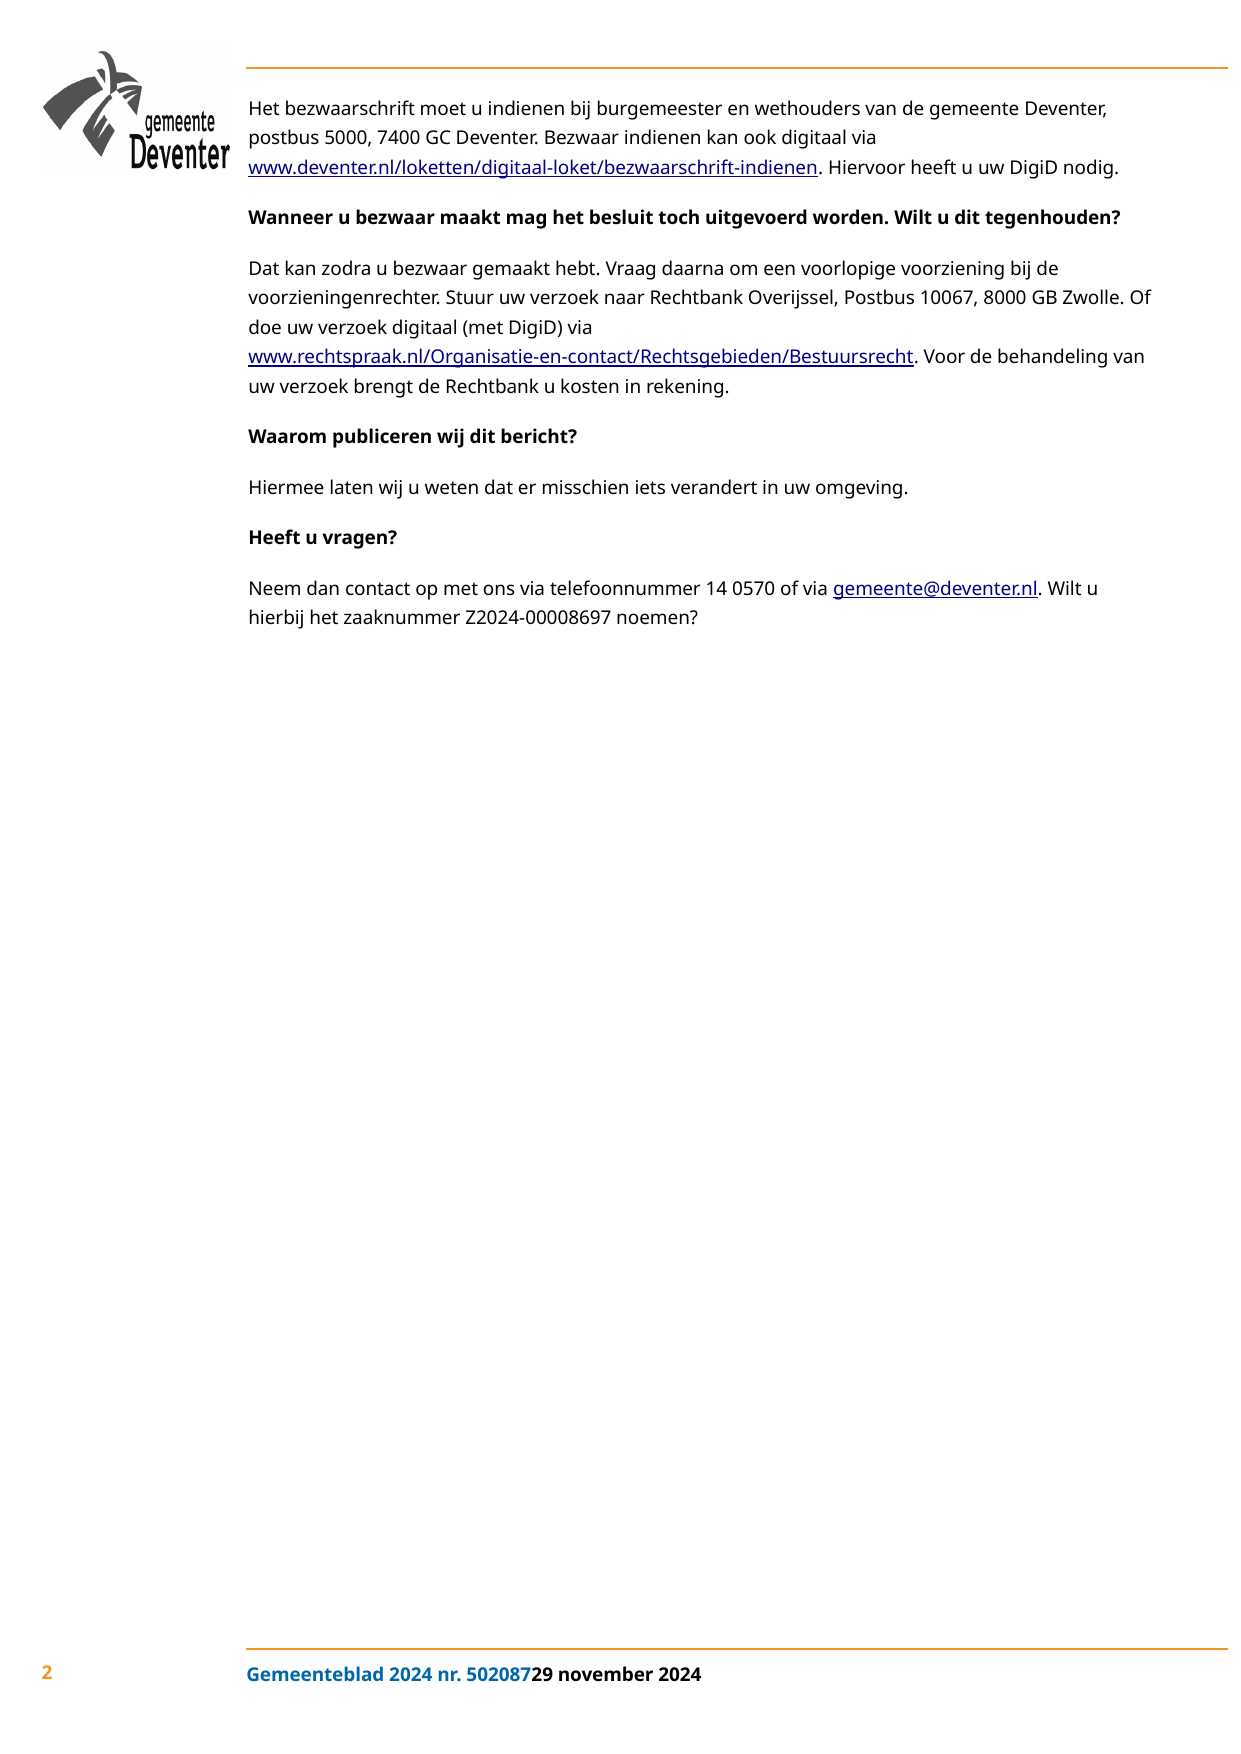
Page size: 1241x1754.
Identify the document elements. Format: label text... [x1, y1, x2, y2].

text Neem dan contact op met ons via telefoonnummer 14 0570 of via gemeente@deventer.nl. Wilt u hierbij het zaaknummer Z2024-00008697 noemen? [248, 575, 1152, 630]
text Hiermee laten wij u weten dat er misschien iets verandert in uw omgeving. [248, 474, 1152, 500]
picture [41, 47, 231, 172]
text Het bezwaarschrift moet u indienen bij burgemeester en wethouders van de gemeente Deventer, postbus 5000, 7400 GC Deventer. Bezwaar indienen kan ook digitaal via www.deventer.nl/loketten/digitaal-loket/bezwaarschrift-indienen. Hiervoor heeft u uw DigiD nodig. [248, 95, 1152, 180]
text Dat kan zodra u bezwaar gemaakt hebt. Vraag daarna om een voorlopige voorziening bij de voorzieningenrechter. Stuur uw verzoek naar Rechtbank Overijssel, Postbus 10067, 8000 GB Zwolle. Of doe uw verzoek digitaal (met DigiD) via www.rechtspraak.nl/Organisatie-en-contact/Rechtsgebieden/Bestuursrecht. Voor de behandeling van uw verzoek brengt de Rechtbank u kosten in rekening. [248, 255, 1152, 399]
text Wanneer u bezwaar maakt mag het besluit toch uitgevoerd worden. Wilt u dit tegenhouden? [248, 204, 1152, 230]
text Waarom publiceren wij dit bericht? [248, 423, 1152, 449]
text Heeft u vragen? [248, 524, 1152, 550]
